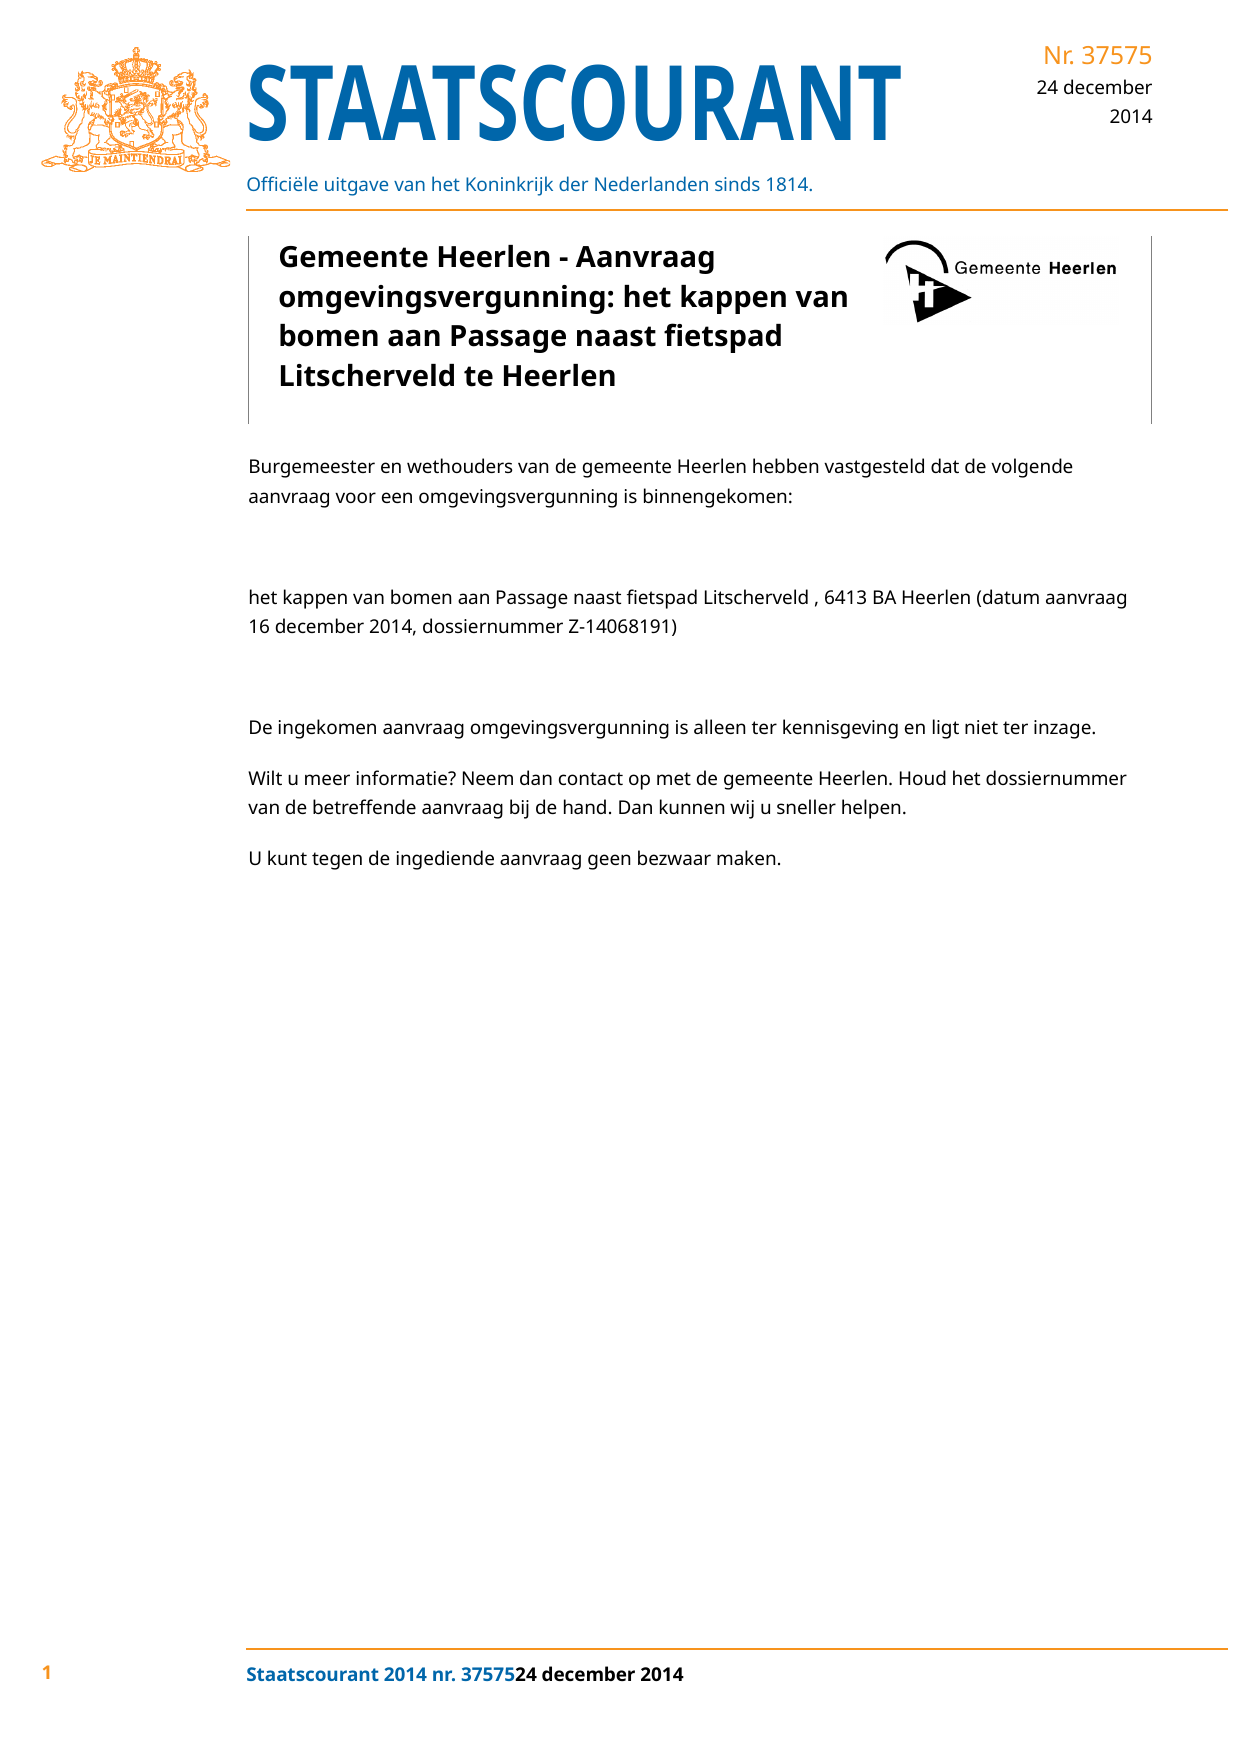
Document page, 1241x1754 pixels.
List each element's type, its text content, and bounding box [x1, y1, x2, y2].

text het kappen van bomen aan Passage naast fietspad Litscherveld , 6413 BA Heerlen (datum aanvraag 16 december 2014, dossiernummer Z-14068191) [248, 584, 1152, 639]
text U kunt tegen de ingediende aanvraag geen bezwaar maken. [248, 845, 1152, 871]
picture [41, 47, 231, 172]
picture [882, 236, 1119, 325]
text Wilt u meer informatie? Neem dan contact op met de gemeente Heerlen. Houd het dossiernummer van de betreffende aanvraag bij de hand. Dan kunnen wij u sneller helpen. [248, 765, 1152, 820]
table_header [850, 236, 1151, 424]
text De ingekomen aanvraag omgevingsvergunning is alleen ter kennisgeving en ligt niet ter inzage. [248, 714, 1152, 740]
table_header Gemeente Heerlen - Aanvraag omgevingsvergunning: het kappen van bomen aan Passage naast fietspad Litscherveld te Heerlen [249, 236, 850, 424]
text Burgemeester en wethouders van de gemeente Heerlen hebben vastgesteld dat de volgende aanvraag voor een omgevingsvergunning is binnengekomen: [248, 454, 1152, 509]
